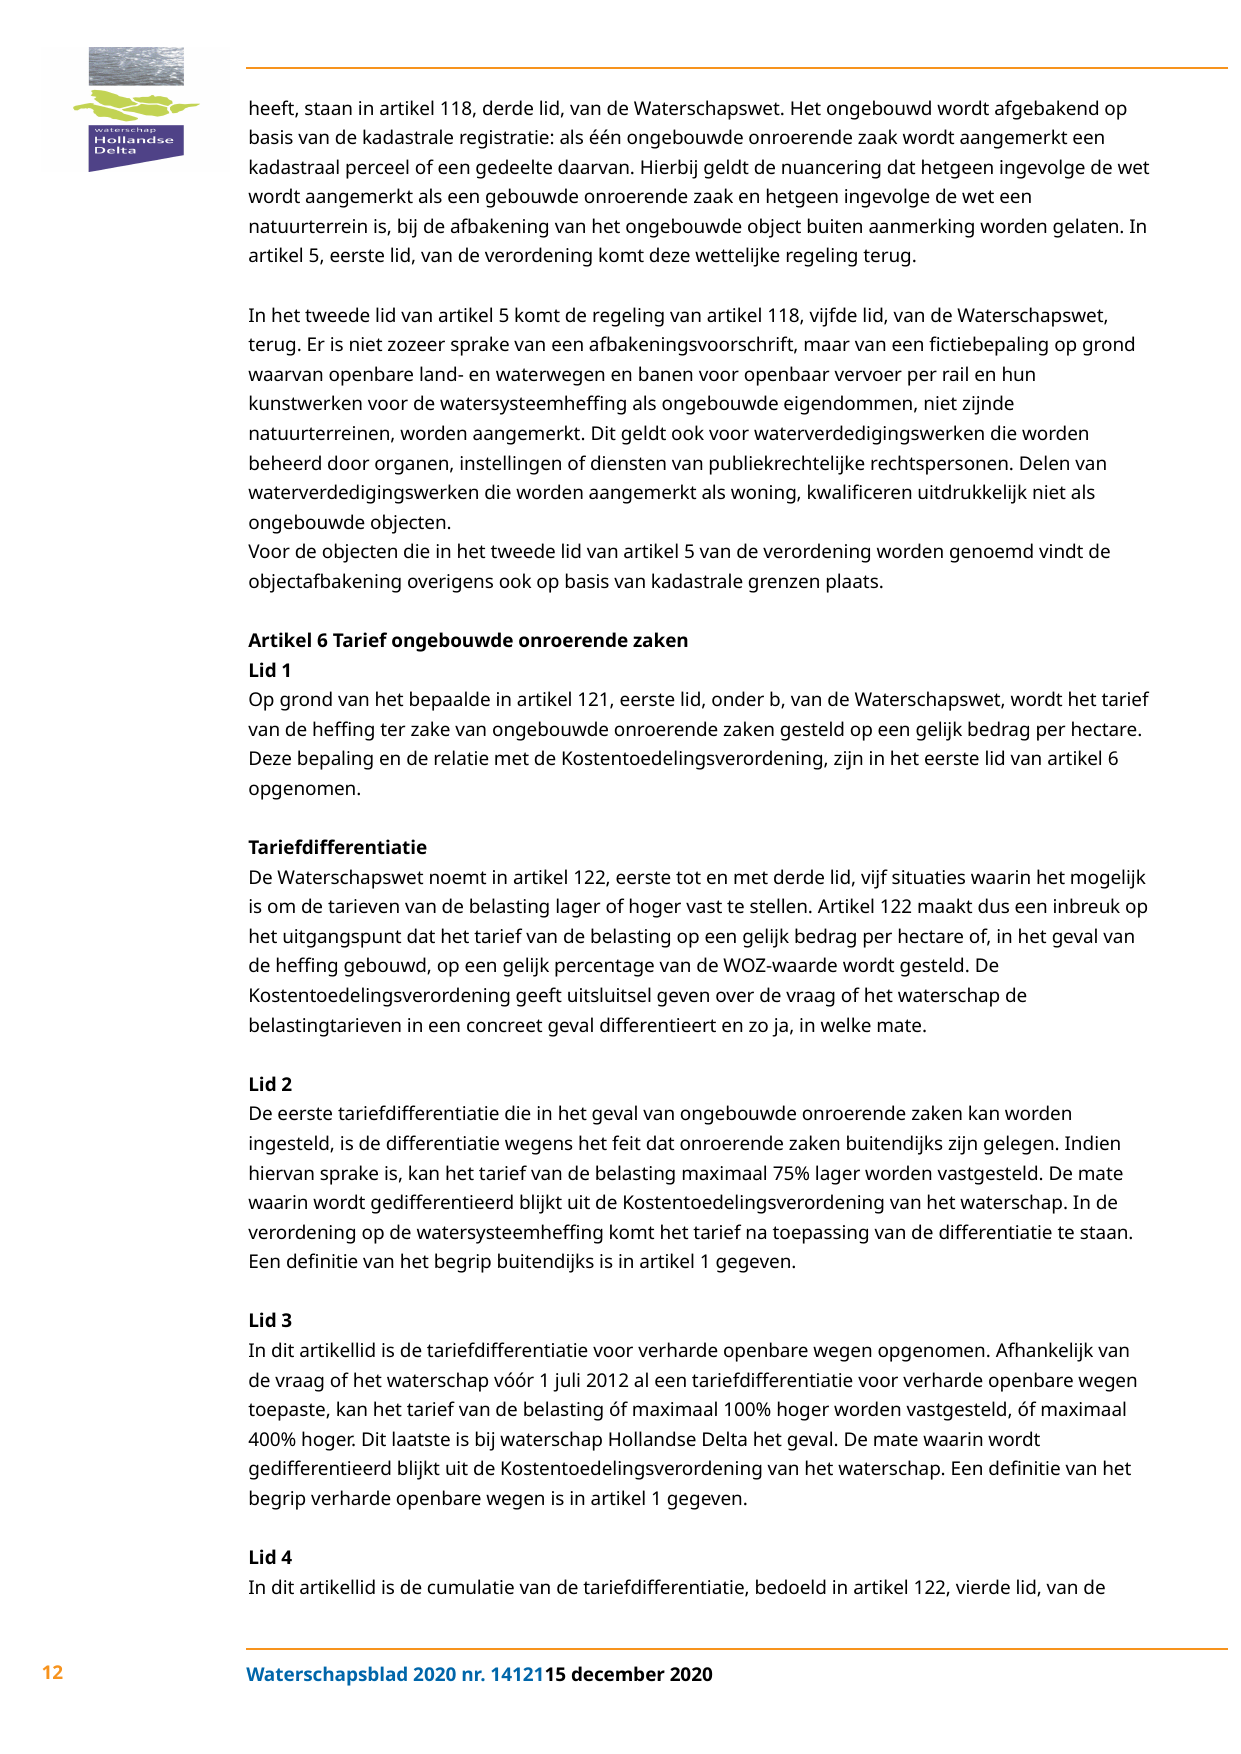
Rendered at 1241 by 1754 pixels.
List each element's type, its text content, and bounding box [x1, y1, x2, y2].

text Artikel 6 Tarief ongebouwde onroerende zaken [248, 627, 1152, 653]
picture [41, 47, 231, 172]
text Lid 4 [248, 1544, 1152, 1570]
text Lid 1 [248, 657, 1152, 683]
text De eerste tariefdifferentiatie die in het geval van ongebouwde onroerende zaken kan worden ingesteld, is de differentiatie wegens het feit dat onroerende zaken buitendijks zijn gelegen. Indien hiervan sprake is, kan het tarief van de belasting maximaal 75% lager worden vastgesteld. De mate waarin wordt gedifferentieerd blijkt uit de Kostentoedelingsverordening van het waterschap. In de verordening op de watersysteemheffing komt het tarief na toepassing van de differentiatie te staan. Een definitie van het begrip buitendijks is in artikel 1 gegeven. [248, 1101, 1152, 1274]
text heeft, staan in artikel 118, derde lid, van de Waterschapswet. Het ongebouwd wordt afgebakend op basis van de kadastrale registratie: als één ongebouwde onroerende zaak wordt aangemerkt een kadastraal perceel of een gedeelte daarvan. Hierbij geldt de nuancering dat hetgeen ingevolge de wet wordt aangemerkt als een gebouwde onroerende zaak en hetgeen ingevolge de wet een natuurterrein is, bij de afbakening van het ongebouwde object buiten aanmerking worden gelaten. In artikel 5, eerste lid, van de verordening komt deze wettelijke regeling terug. [248, 95, 1152, 268]
text Lid 2 [248, 1071, 1152, 1097]
text Voor de objecten die in het tweede lid van artikel 5 van de verordening worden genoemd vindt de objectafbakening overigens ook op basis van kadastrale grenzen plaats. [248, 538, 1152, 594]
text Op grond van het bepaalde in artikel 121, eerste lid, onder b, van de Waterschapswet, wordt het tarief van de heffing ter zake van ongebouwde onroerende zaken gesteld op een gelijk bedrag per hectare. Deze bepaling en de relatie met de Kostentoedelingsverordening, zijn in het eerste lid van artikel 6 opgenomen. [248, 686, 1152, 801]
text Tariefdifferentiatie [248, 834, 1152, 860]
text De Waterschapswet noemt in artikel 122, eerste tot en met derde lid, vijf situaties waarin het mogelijk is om de tarieven van de belasting lager of hoger vast te stellen. Artikel 122 maakt dus een inbreuk op het uitgangspunt dat het tarief van de belasting op een gelijk bedrag per hectare of, in het geval van de heffing gebouwd, op een gelijk percentage van de WOZ-waarde wordt gesteld. De Kostentoedelingsverordening geeft uitsluitsel geven over de vraag of het waterschap de belastingtarieven in een concreet geval differentieert en zo ja, in welke mate. [248, 864, 1152, 1038]
text In dit artikellid is de tariefdifferentiatie voor verharde openbare wegen opgenomen. Afhankelijk van de vraag of het waterschap vóór 1 juli 2012 al een tariefdifferentiatie voor verharde openbare wegen toepaste, kan het tarief van de belasting óf maximaal 100% hoger worden vastgesteld, óf maximaal 400% hoger. Dit laatste is bij waterschap Hollandse Delta het geval. De mate waarin wordt gedifferentieerd blijkt uit de Kostentoedelingsverordening van het waterschap. Een definitie van het begrip verharde openbare wegen is in artikel 1 gegeven. [248, 1337, 1152, 1511]
text In het tweede lid van artikel 5 komt de regeling van artikel 118, vijfde lid, van de Waterschapswet, terug. Er is niet zozeer sprake van een afbakeningsvoorschrift, maar van een fictiebepaling op grond waarvan openbare land- en waterwegen en banen voor openbaar vervoer per rail en hun kunstwerken voor de watersysteemheffing als ongebouwde eigendommen, niet zijnde natuurterreinen, worden aangemerkt. Dit geldt ook voor waterverdedigingswerken die worden beheerd door organen, instellingen of diensten van publiekrechtelijke rechtspersonen. Delen van waterverdedigingswerken die worden aangemerkt als woning, kwalificeren uitdrukkelijk niet als ongebouwde objecten. [248, 302, 1152, 535]
text In dit artikellid is de cumulatie van de tariefdifferentiatie, bedoeld in artikel 122, vierde lid, van de [248, 1574, 1152, 1600]
text Lid 3 [248, 1308, 1152, 1333]
